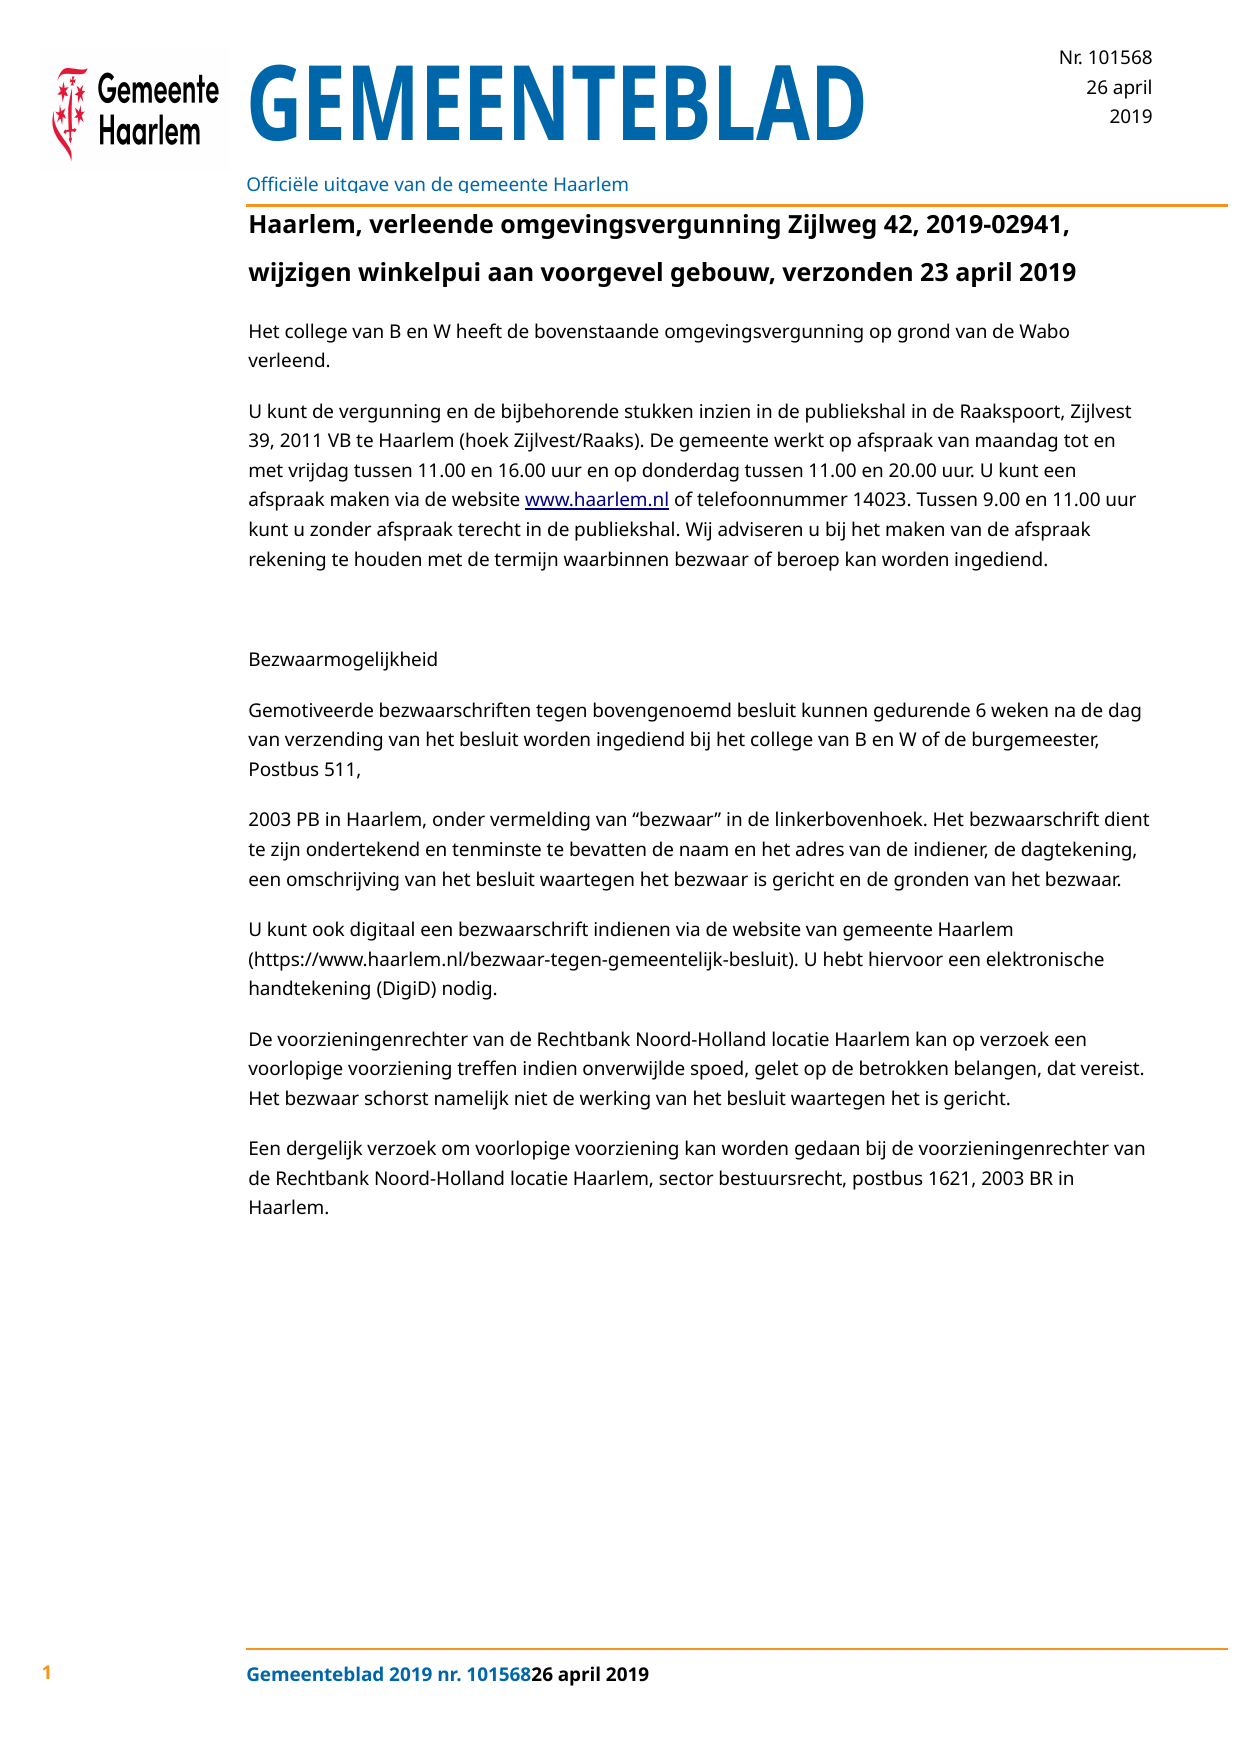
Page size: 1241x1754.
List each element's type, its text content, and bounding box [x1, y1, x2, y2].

text Het college van B en W heeft de bovenstaande omgevingsvergunning op grond van de Wabo verleend. [248, 318, 1152, 373]
text U kunt de vergunning en de bijbehorende stukken inzien in de publiekshal in de Raakspoort, Zijlvest 39, 2011 VB te Haarlem (hoek Zijlvest/Raaks). De gemeente werkt op afspraak van maandag tot en met vrijdag tussen 11.00 en 16.00 uur en op donderdag tussen 11.00 en 20.00 uur. U kunt een afspraak maken via de website www.haarlem.nl of telefoonnummer 14023. Tussen 9.00 en 11.00 uur kunt u zonder afspraak terecht in de publiekshal. Wij adviseren u bij het maken van de afspraak rekening te houden met de termijn waarbinnen bezwaar of beroep kan worden ingediend. [248, 398, 1152, 572]
text Een dergelijk verzoek om voorlopige voorziening kan worden gedaan bij de voorzieningenrechter van de Rechtbank Noord-Holland locatie Haarlem, sector bestuursrecht, postbus 1621, 2003 BR in Haarlem. [248, 1135, 1152, 1220]
text Gemotiveerde bezwaarschriften tegen bovengenoemd besluit kunnen gedurende 6 weken na de dag van verzending van het besluit worden ingediend bij het college van B en W of de burgemeester, Postbus 511, [248, 697, 1152, 782]
picture [41, 47, 231, 172]
text Haarlem, verleende omgevingsvergunning Zijlweg 42, 2019-02941, wijzigen winkelpui aan voorgevel gebouw, verzonden 23 april 2019 [248, 207, 1152, 288]
text Bezwaarmogelijkheid [248, 647, 1152, 672]
text 2003 PB in Haarlem, onder vermelding van “bezwaar” in de linkerbovenhoek. Het bezwaarschrift dient te zijn ondertekend en tenminste te bevatten de naam en het adres van de indiener, de dagtekening, een omschrijving van het besluit waartegen het bezwaar is gericht en de gronden van het bezwaar. [248, 807, 1152, 892]
text De voorzieningenrechter van de Rechtbank Noord-Holland locatie Haarlem kan op verzoek een voorlopige voorziening treffen indien onverwijlde spoed, gelet op de betrokken belangen, dat vereist. Het bezwaar schorst namelijk niet de werking van het besluit waartegen het is gericht. [248, 1026, 1152, 1111]
text U kunt ook digitaal een bezwaarschrift indienen via de website van gemeente Haarlem (https://www.haarlem.nl/bezwaar-tegen-gemeentelijk-besluit). U hebt hiervoor een elektronische handtekening (DigiD) nodig. [248, 916, 1152, 1001]
